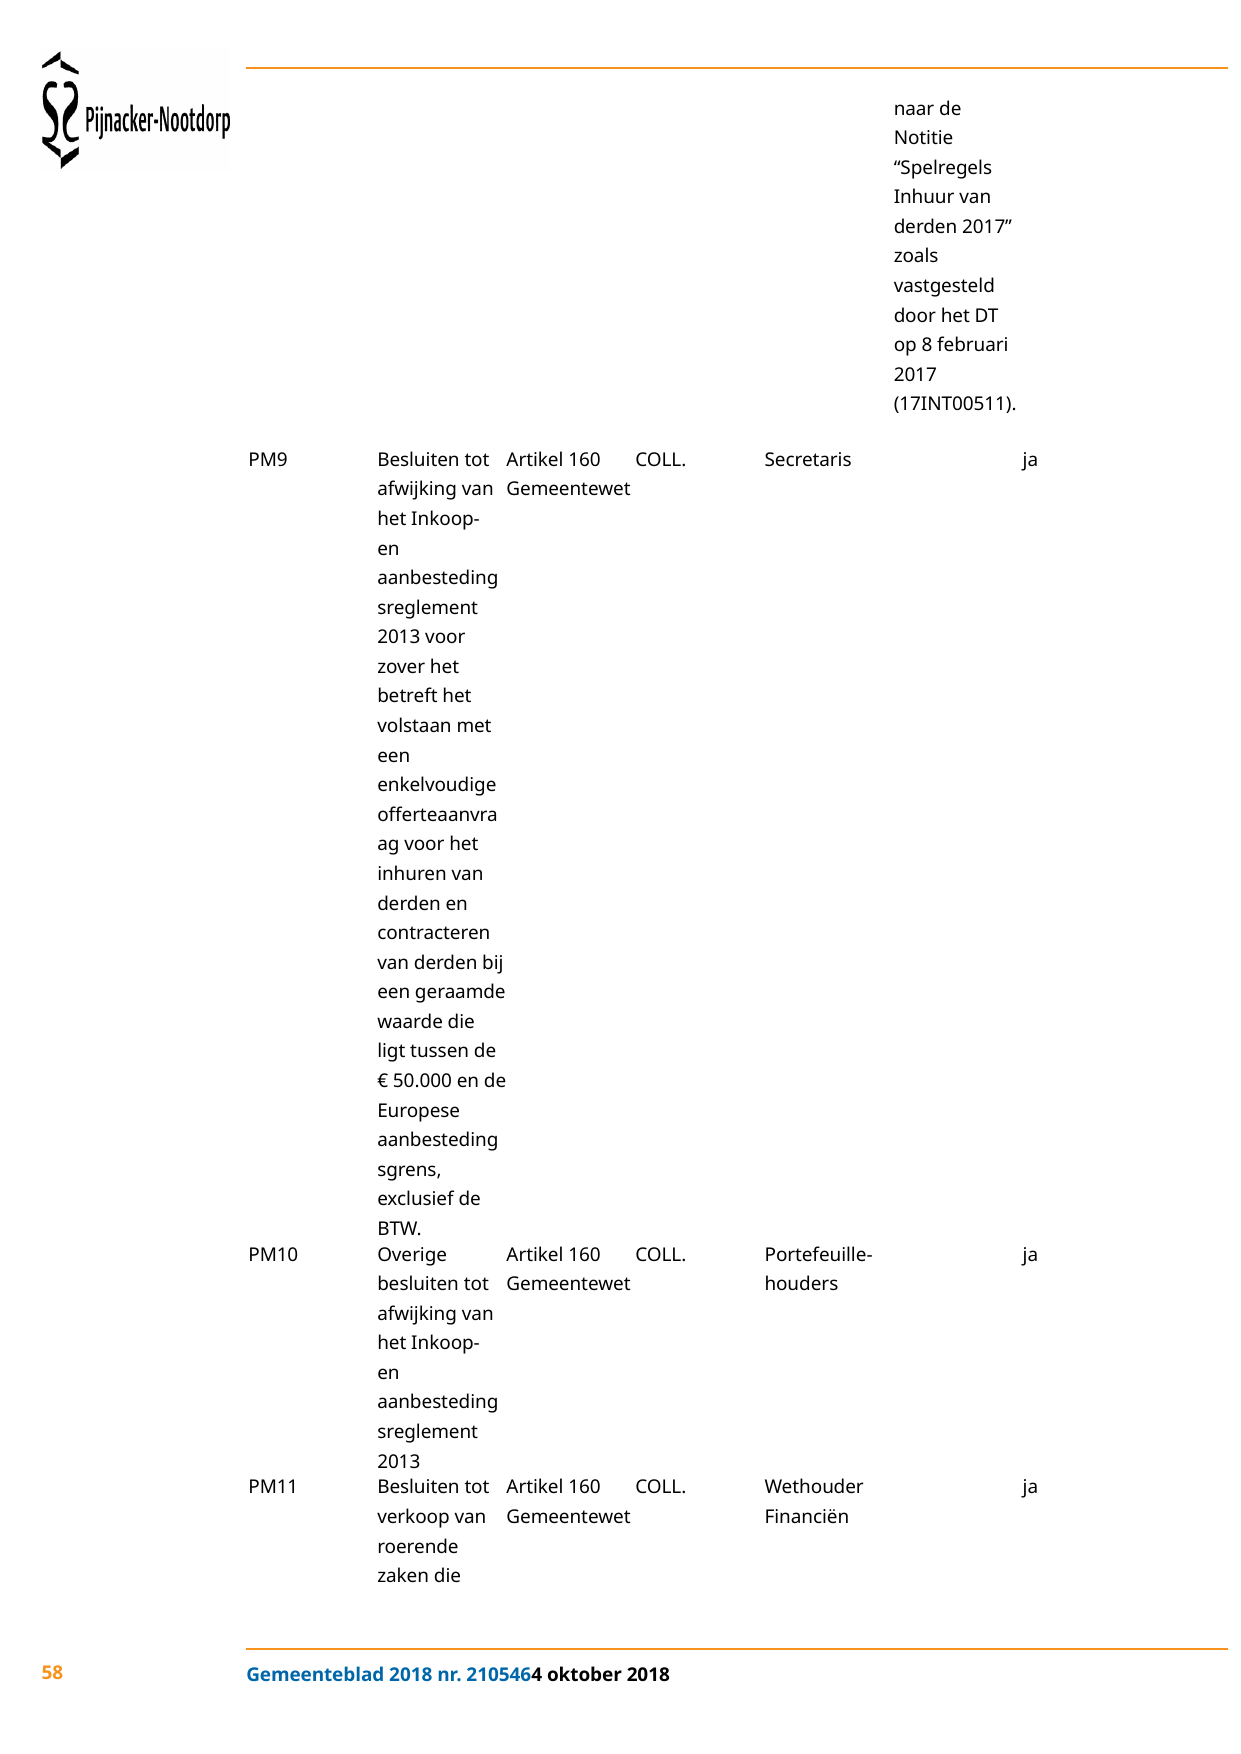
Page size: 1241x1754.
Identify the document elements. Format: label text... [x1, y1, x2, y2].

table_cell ja [1023, 1474, 1152, 1588]
table_cell Portefeuille-houders [764, 1241, 893, 1474]
table_cell [635, 95, 764, 446]
table_cell naar de Notitie “Spelregels Inhuur van derden 2017” zoals vastgesteld door het DT op 8 februari 2017 (17INT00511). [894, 95, 1022, 446]
table_cell Overige besluiten tot afwijking van het Inkoop- en aanbestedingsreglement 2013 [377, 1241, 506, 1474]
table_cell Artikel 160 Gemeentewet [506, 1241, 635, 1474]
table_cell PM9 [248, 446, 377, 1241]
table_cell PM10 [248, 1241, 377, 1474]
table_cell ja [1023, 1241, 1152, 1474]
table_cell Artikel 160 Gemeentewet [506, 446, 635, 1241]
table_cell Wethouder Financiën [764, 1474, 893, 1588]
picture [41, 47, 231, 172]
table_cell COLL. [635, 446, 764, 1241]
table_cell [894, 1241, 1022, 1474]
table_cell [506, 95, 635, 446]
table_cell Besluiten tot afwijking van het Inkoop- en aanbestedingsreglement 2013 voor zover het betreft het volstaan met een enkelvoudige offerteaanvraag voor het inhuren van derden en contracteren van derden bij een geraamde waarde die ligt tussen de € 50.000 en de Europese aanbestedingsgrens, exclusief de BTW. [377, 446, 506, 1241]
table_cell [894, 446, 1022, 1241]
table_cell [894, 1474, 1022, 1588]
table_cell COLL. [635, 1474, 764, 1588]
table_cell Secretaris [764, 446, 893, 1241]
table_cell [1023, 95, 1152, 446]
table_cell COLL. [635, 1241, 764, 1474]
table_cell [377, 95, 506, 446]
table_cell ja [1023, 446, 1152, 1241]
table_cell PM11 [248, 1474, 377, 1588]
table_cell [764, 95, 893, 446]
table_cell Artikel 160 Gemeentewet [506, 1474, 635, 1588]
table_cell [248, 95, 377, 446]
table_cell Besluiten tot verkoop van roerende zaken die [377, 1474, 506, 1588]
